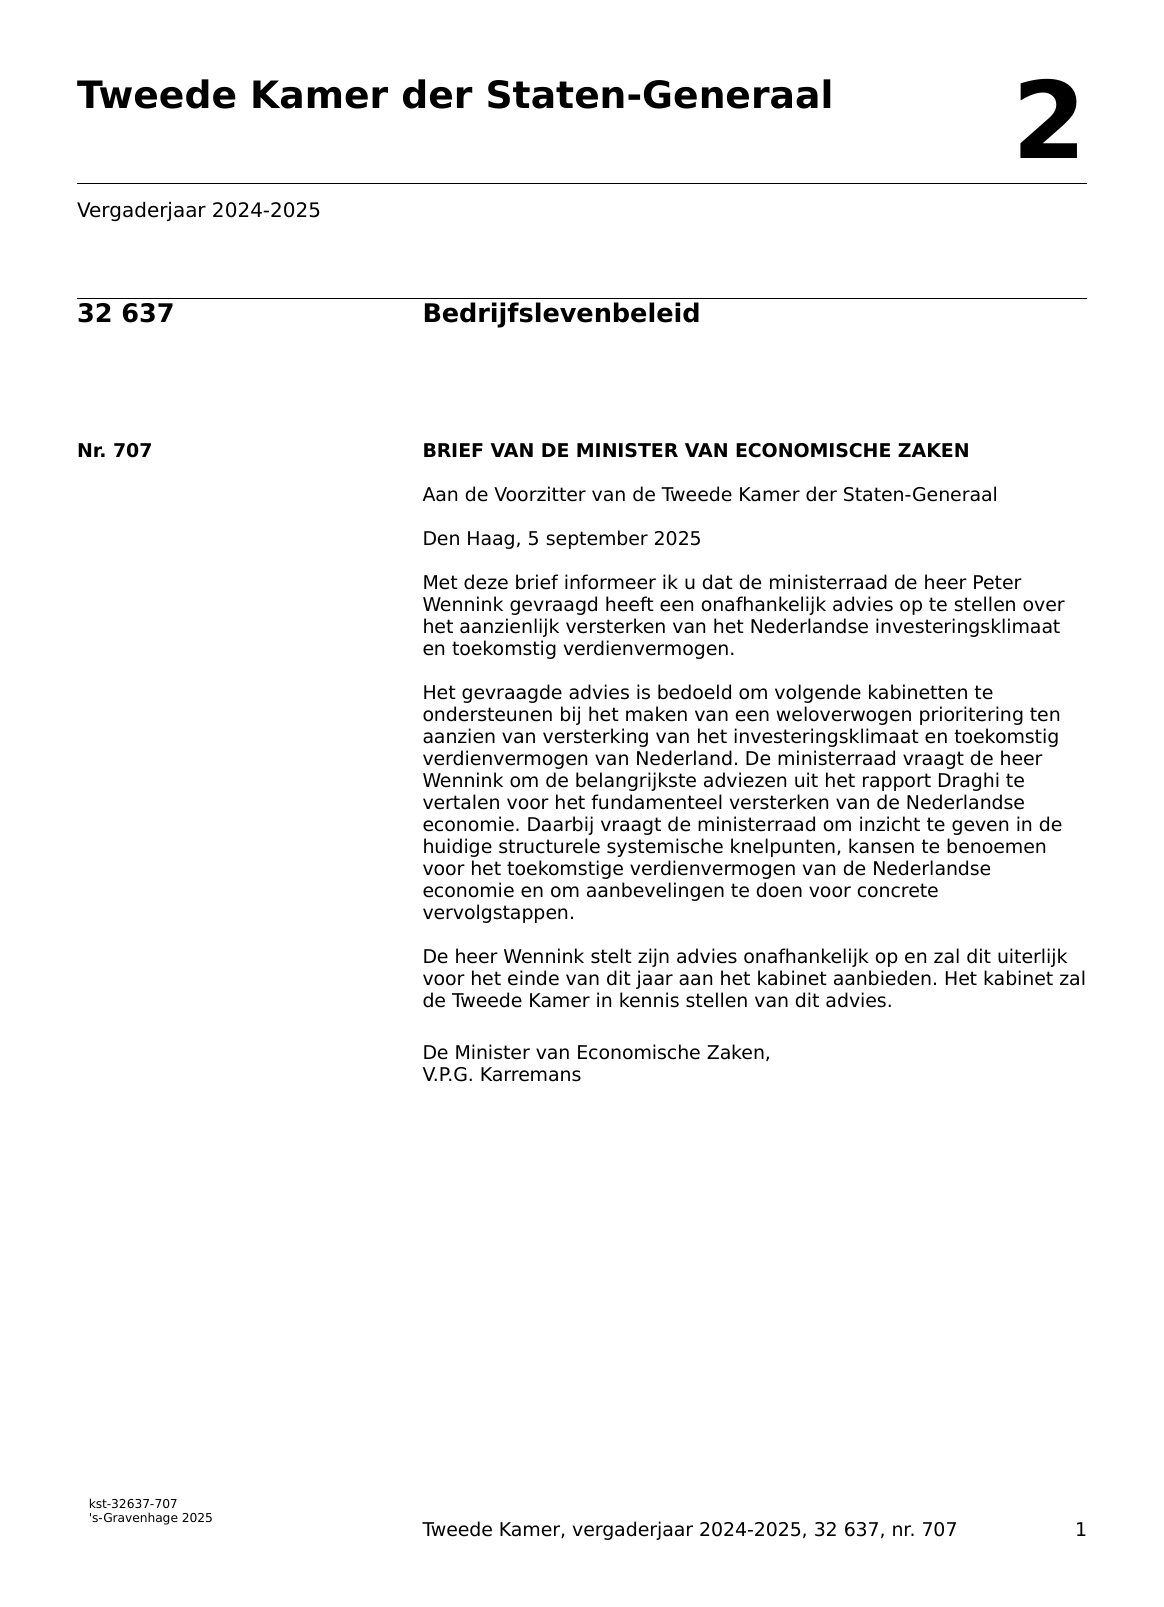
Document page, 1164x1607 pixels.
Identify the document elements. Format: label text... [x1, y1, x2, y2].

table_header Tweede Kamer der Staten-Generaal [77, 59, 886, 183]
text Met deze brief informeer ik u dat de ministerraad de heer Peter Wennink gevraagd heeft een onafhankelijk advies op te stellen over het aanzienlijk versterken van het Nederlandse investeringsklimaat en toekomstig verdienvermogen. [422, 572, 1087, 660]
table_cell Vergaderjaar 2024-2025 [77, 184, 1087, 298]
text De Minister van Economische Zaken, V.P.G. Karremans [422, 1042, 1087, 1086]
text Den Haag, 5 september 2025 [422, 528, 1087, 550]
text kst-32637-707 [88, 1497, 323, 1511]
subtitle Nr. 707 BRIEF VAN DE MINISTER VAN ECONOMISCHE ZAKEN [77, 440, 1087, 462]
subtitle 32 637 Bedrijfslevenbeleid [77, 299, 1087, 329]
text Aan de Voorzitter van de Tweede Kamer der Staten-Generaal [422, 484, 1087, 506]
text De heer Wennink stelt zijn advies onafhankelijk op en zal dit uiterlijk voor het einde van dit jaar aan het kabinet aanbieden. Het kabinet zal de Tweede Kamer in kennis stellen van dit advies. [422, 946, 1087, 1012]
text 's-Gravenhage 2025 [88, 1511, 323, 1525]
table_header 2 [886, 59, 1087, 183]
text Het gevraagde advies is bedoeld om volgende kabinetten te ondersteunen bij het maken van een weloverwogen prioritering ten aanzien van versterking van het investeringsklimaat en toekomstig verdienvermogen van Nederland. De ministerraad vraagt de heer Wennink om de belangrijkste adviezen uit het rapport Draghi te vertalen voor het fundamenteel versterken van de Nederlandse economie. Daarbij vraagt de ministerraad om inzicht te geven in de huidige structurele systemische knelpunten, kansen te benoemen voor het toekomstige verdienvermogen van de Nederlandse economie en om aanbevelingen te doen voor concrete vervolgstappen. [422, 682, 1087, 924]
